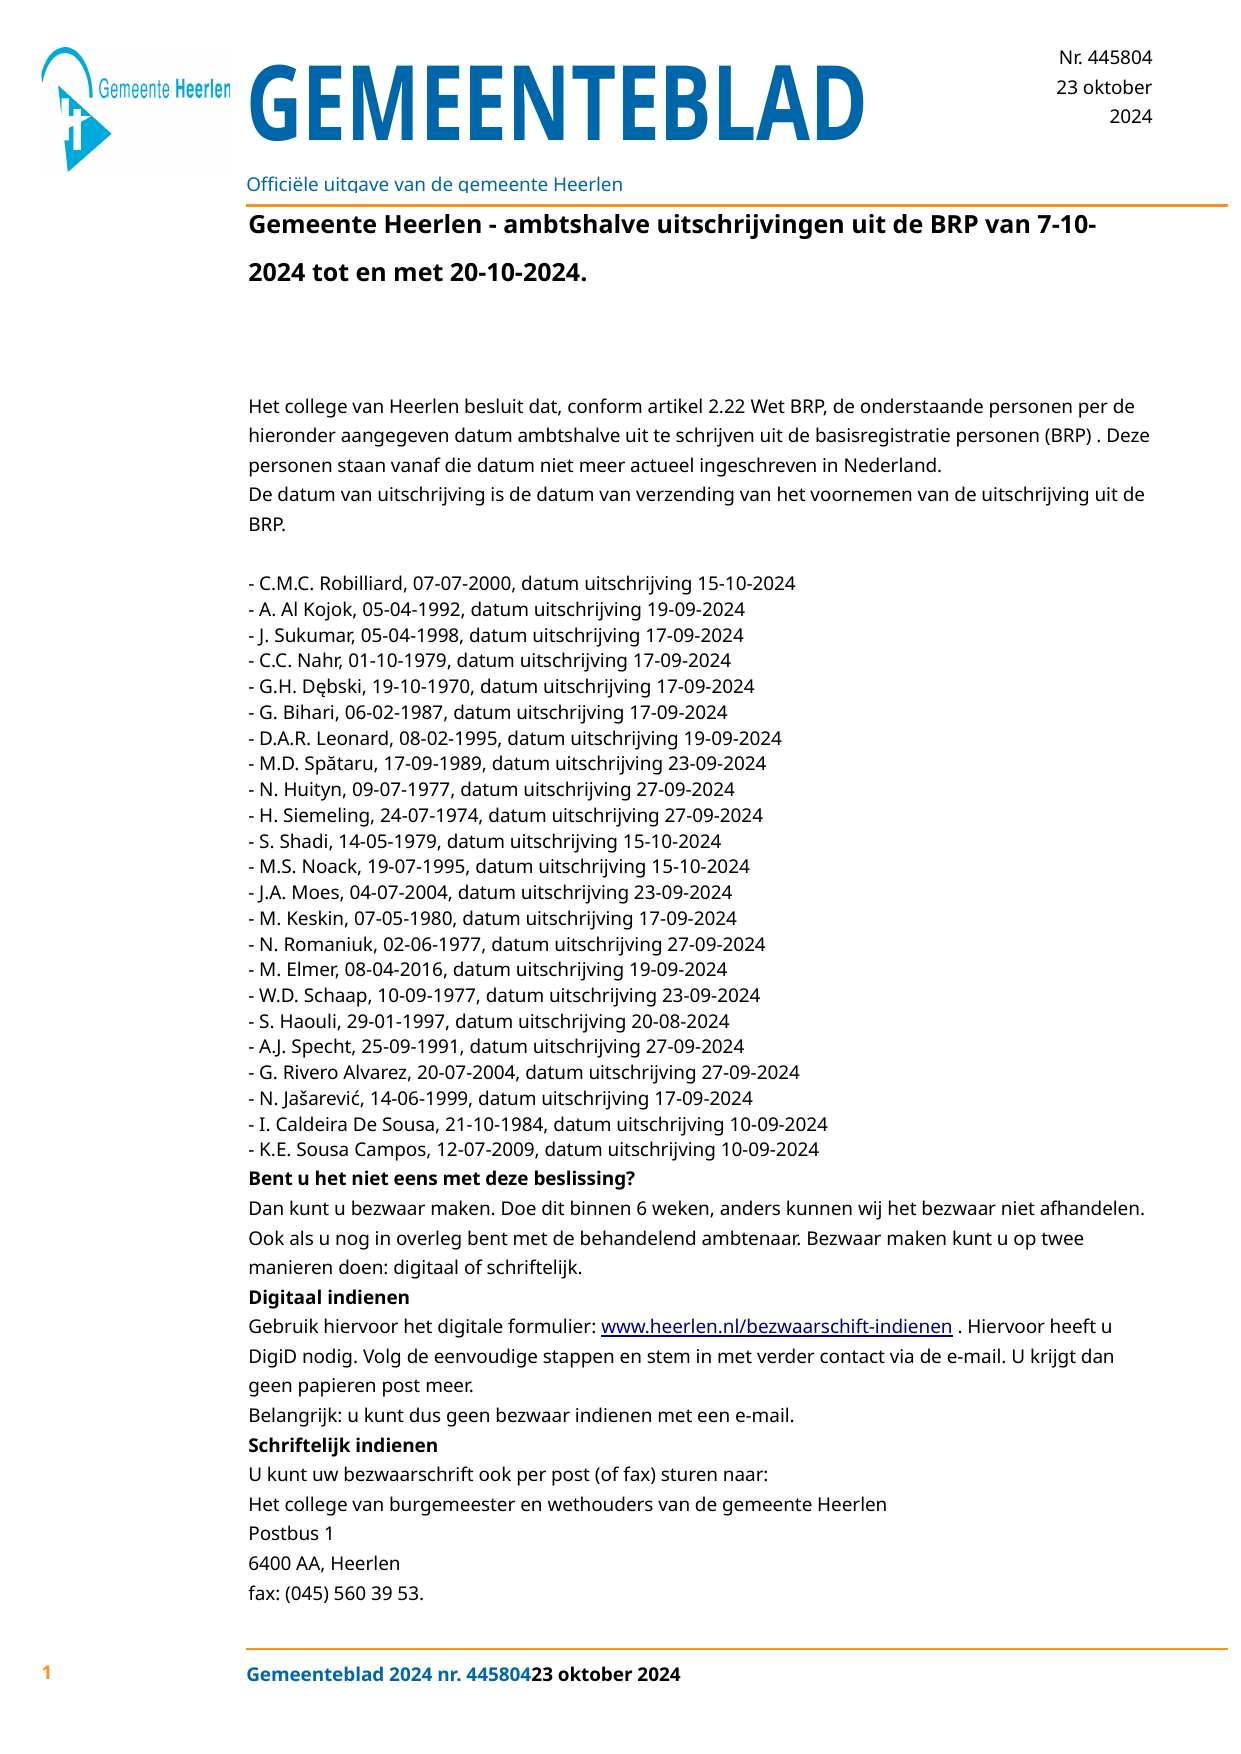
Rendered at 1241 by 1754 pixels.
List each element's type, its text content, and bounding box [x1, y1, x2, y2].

table_cell - A. Al Kojok, 05-04-1992, datum uitschrijving 19-09-2024 [248, 596, 1152, 622]
picture [41, 47, 59, 70]
text Het college van burgemeester en wethouders van de gemeente Heerlen [248, 1491, 1152, 1517]
text Bent u het niet eens met deze beslissing? [248, 1166, 1152, 1191]
text Gebruik hiervoor het digitale formulier: www.heerlen.nl/bezwaarschift-indienen . Hiervoor heeft u DigiD nodig. Volg de eenvoudige stappen en stem in met verder contact via de e-mail. U krijgt dan geen papieren post meer. [248, 1313, 1152, 1398]
table_cell - J. Sukumar, 05-04-1998, datum uitschrijving 17-09-2024 [248, 622, 1152, 648]
table_cell - W.D. Schaap, 10-09-1977, datum uitschrijving 23-09-2024 [248, 982, 1152, 1008]
text Belangrijk: u kunt dus geen bezwaar indienen met een e-mail. [248, 1402, 1152, 1428]
table_cell - M. Keskin, 07-05-1980, datum uitschrijving 17-09-2024 [248, 905, 1152, 931]
text Het college van Heerlen besluit dat, conform artikel 2.22 Wet BRP, de onderstaande personen per de hieronder aangegeven datum ambtshalve uit te schrijven uit de basisregistratie personen (BRP) . Deze personen staan vanaf die datum niet meer actueel ingeschreven in Nederland. [248, 393, 1152, 478]
text De datum van uitschrijving is de datum van verzending van het voornemen van de uitschrijving uit de BRP. [248, 482, 1152, 537]
text U kunt uw bezwaarschrift ook per post (of fax) sturen naar: [248, 1461, 1152, 1487]
table_cell - C.C. Nahr, 01-10-1979, datum uitschrijving 17-09-2024 [248, 648, 1152, 673]
text 6400 AA, Heerlen [248, 1550, 1152, 1576]
table_cell - A.J. Specht, 25-09-1991, datum uitschrijving 27-09-2024 [248, 1034, 1152, 1059]
table_cell - N. Huityn, 09-07-1977, datum uitschrijving 27-09-2024 [248, 776, 1152, 802]
table_cell - S. Shadi, 14-05-1979, datum uitschrijving 15-10-2024 [248, 828, 1152, 853]
table_cell - M. Elmer, 08-04-2016, datum uitschrijving 19-09-2024 [248, 956, 1152, 982]
text fax: (045) 560 39 53. [248, 1580, 1152, 1605]
table_cell - G.H. Dębski, 19-10-1970, datum uitschrijving 17-09-2024 [248, 674, 1152, 699]
table_header - C.M.C. Robilliard, 07-07-2000, datum uitschrijving 15-10-2024 [248, 571, 1152, 596]
text Dan kunt u bezwaar maken. Doe dit binnen 6 weken, anders kunnen wij het bezwaar niet afhandelen. Ook als u nog in overleg bent met de behandelend ambtenaar. Bezwaar maken kunt u op twee manieren doen: digitaal of schriftelijk. [248, 1195, 1152, 1280]
text Gemeente Heerlen - ambtshalve uitschrijvingen uit de BRP van 7-10-2024 tot en met 20-10-2024. [248, 207, 1152, 288]
table_cell - S. Haouli, 29-01-1997, datum uitschrijving 20-08-2024 [248, 1008, 1152, 1034]
table_cell - M.D. Spătaru, 17-09-1989, datum uitschrijving 23-09-2024 [248, 751, 1152, 776]
picture [41, 47, 231, 172]
table_cell - H. Siemeling, 24-07-1974, datum uitschrijving 27-09-2024 [248, 802, 1152, 828]
text Schriftelijk indienen [248, 1432, 1152, 1457]
table_cell - G. Rivero Alvarez, 20-07-2004, datum uitschrijving 27-09-2024 [248, 1059, 1152, 1085]
text Postbus 1 [248, 1521, 1152, 1546]
text Digitaal indienen [248, 1284, 1152, 1309]
table_cell - K.E. Sousa Campos, 12-07-2009, datum uitschrijving 10-09-2024 [248, 1137, 1152, 1162]
table_cell - I. Caldeira De Sousa, 21-10-1984, datum uitschrijving 10-09-2024 [248, 1111, 1152, 1137]
table_cell - G. Bihari, 06-02-1987, datum uitschrijving 17-09-2024 [248, 699, 1152, 725]
table_cell - N. Jašarević, 14-06-1999, datum uitschrijving 17-09-2024 [248, 1085, 1152, 1111]
table_cell - M.S. Noack, 19-07-1995, datum uitschrijving 15-10-2024 [248, 854, 1152, 879]
table_cell - J.A. Moes, 04-07-2004, datum uitschrijving 23-09-2024 [248, 879, 1152, 905]
table_cell - N. Romaniuk, 02-06-1977, datum uitschrijving 27-09-2024 [248, 931, 1152, 956]
table_cell - D.A.R. Leonard, 08-02-1995, datum uitschrijving 19-09-2024 [248, 725, 1152, 751]
